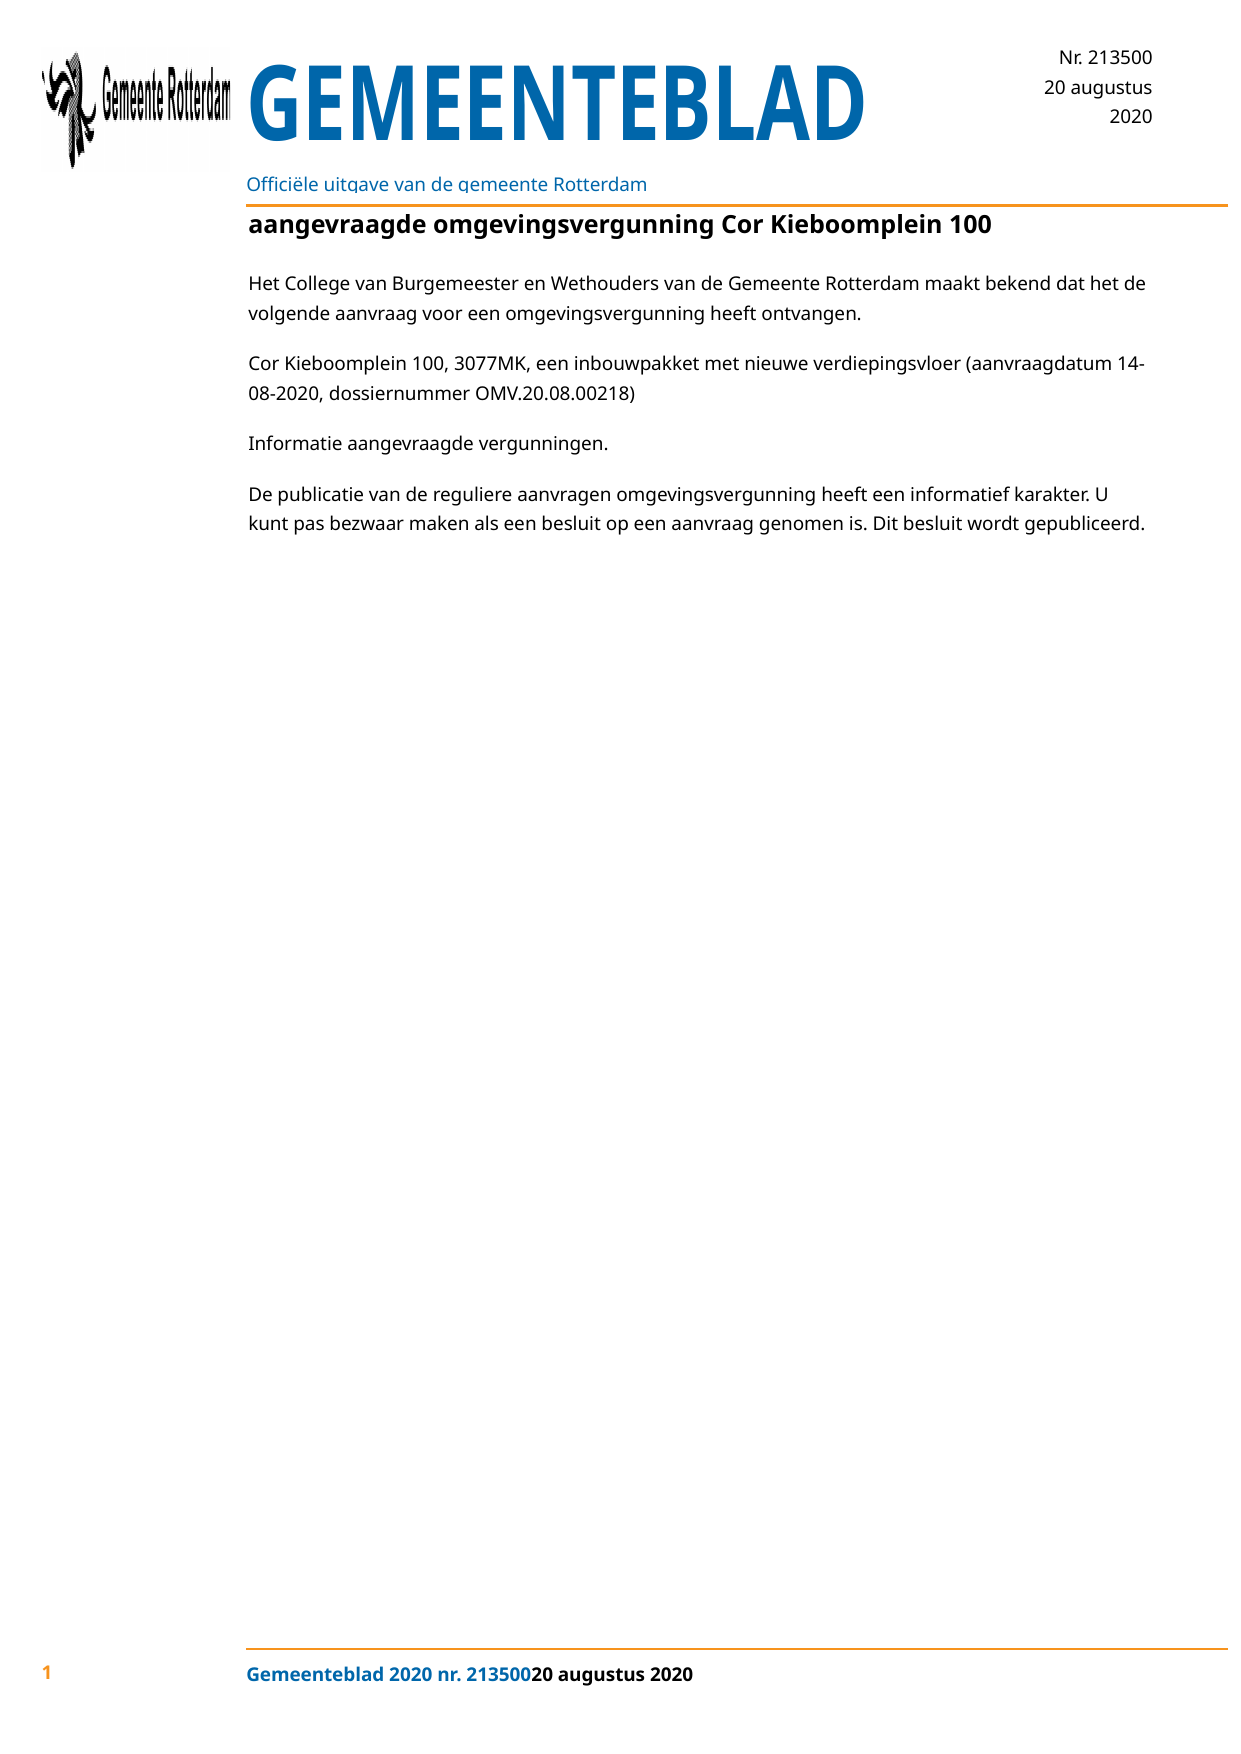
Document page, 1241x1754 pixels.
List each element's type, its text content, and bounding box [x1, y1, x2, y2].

text Cor Kieboomplein 100, 3077MK, een inbouwpakket met nieuwe verdiepingsvloer (aanvraagdatum 14-08-2020, dossiernummer OMV.20.08.00218) [248, 350, 1152, 406]
text aangevraagde omgevingsvergunning Cor Kieboomplein 100 [248, 207, 1152, 241]
picture [41, 47, 231, 172]
text Informatie aangevraagde vergunningen. [248, 430, 1152, 456]
text Het College van Burgemeester en Wethouders van de Gemeente Rotterdam maakt bekend dat het de volgende aanvraag voor een omgevingsvergunning heeft ontvangen. [248, 270, 1152, 326]
text De publicatie van de reguliere aanvragen omgevingsvergunning heeft een informatief karakter. U kunt pas bezwaar maken als een besluit op een aanvraag genomen is. Dit besluit wordt gepubliceerd. [248, 481, 1152, 536]
